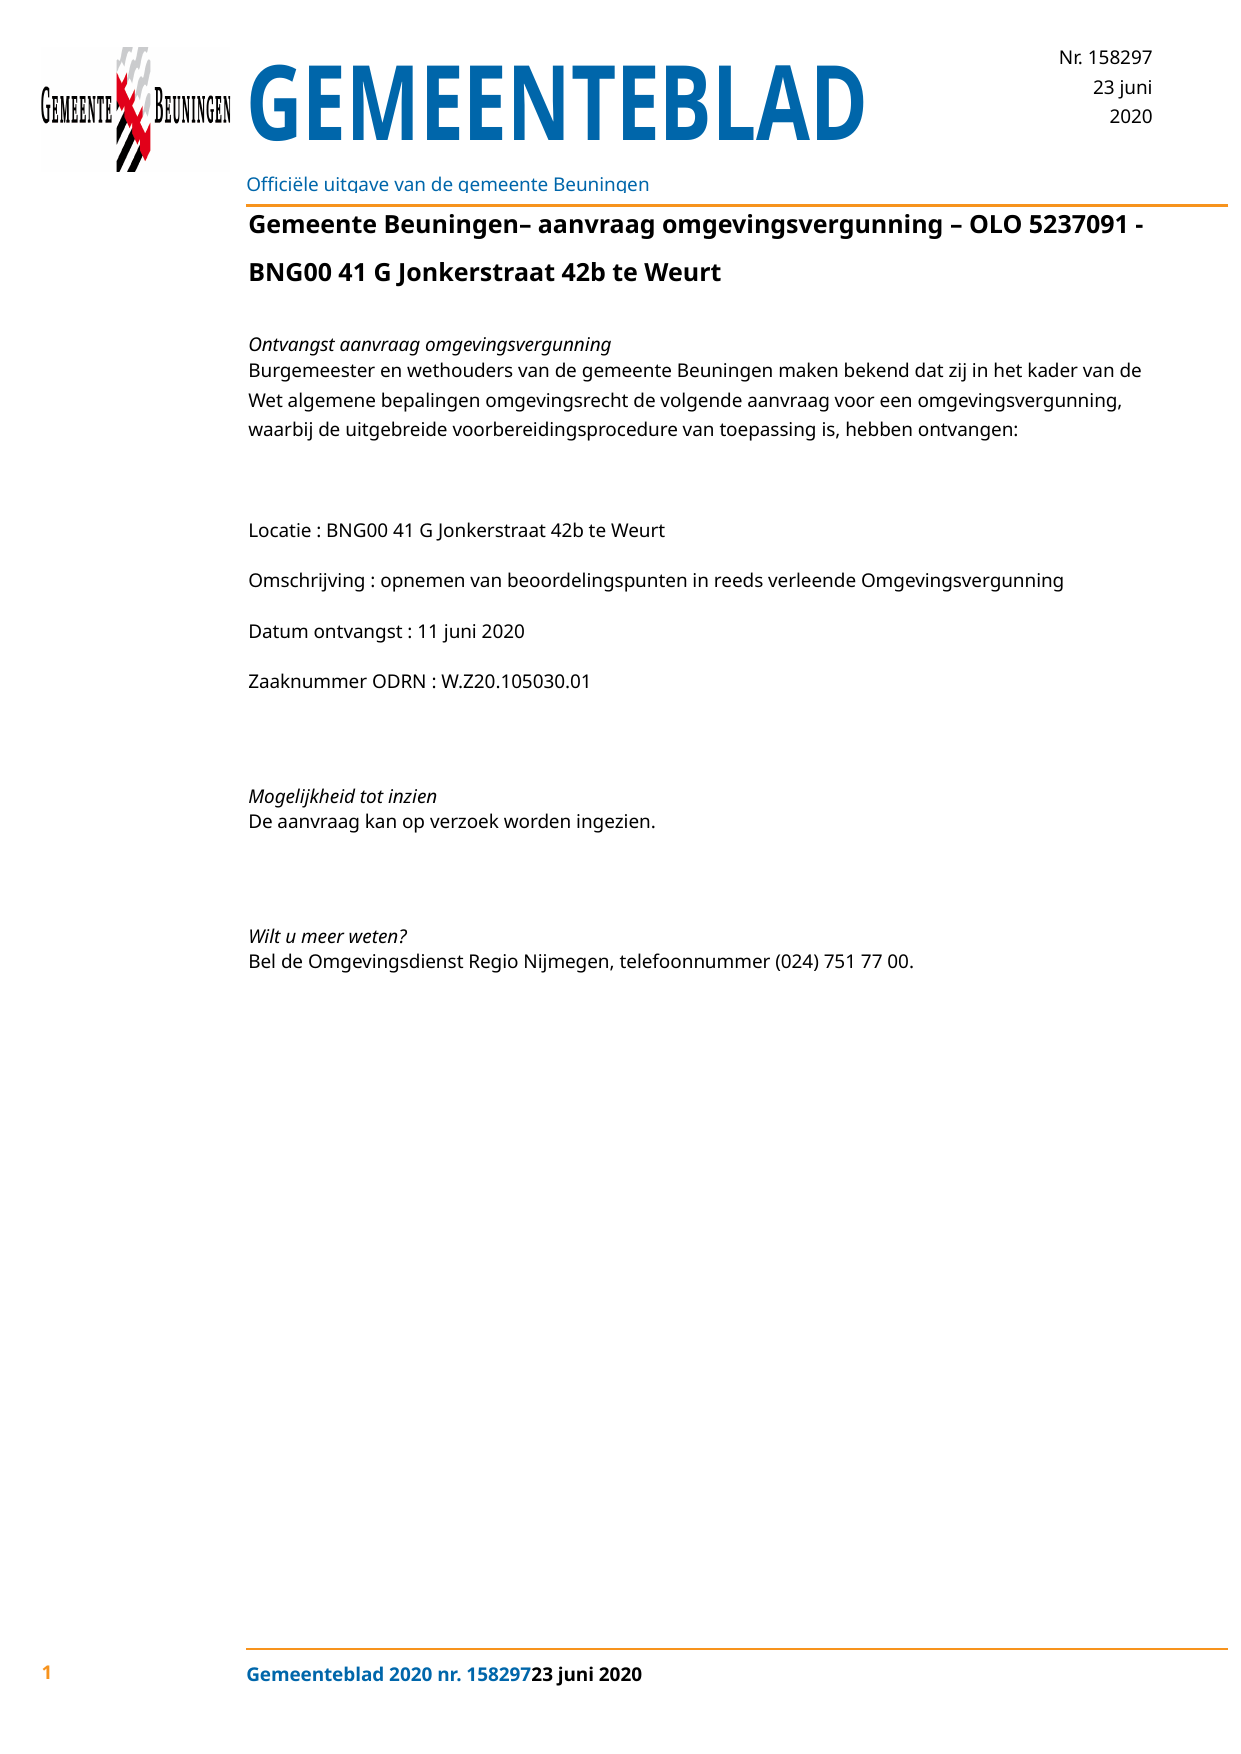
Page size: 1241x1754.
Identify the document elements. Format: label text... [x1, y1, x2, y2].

text Mogelijkheid tot inzien [248, 783, 1152, 808]
text Burgemeester en wethouders van de gemeente Beuningen maken bekend dat zij in het kader van de Wet algemene bepalingen omgevingsrecht de volgende aanvraag voor een omgevingsvergunning, waarbij de uitgebreide voorbereidingsprocedure van toepassing is, hebben ontvangen: [248, 357, 1152, 442]
picture [41, 47, 231, 172]
text De aanvraag kan op verzoek worden ingezien. [248, 808, 1152, 834]
text Datum ontvangst : 11 juni 2020 [248, 618, 1152, 644]
text Locatie : BNG00 41 G Jonkerstraat 42b te Weurt [248, 517, 1152, 543]
text Wilt u meer weten? [248, 923, 1152, 949]
text Omschrijving : opnemen van beoordelingspunten in reeds verleende Omgevingsvergunning [248, 568, 1152, 593]
text Gemeente Beuningen– aanvraag omgevingsvergunning – OLO 5237091 - BNG00 41 G Jonkerstraat 42b te Weurt [248, 207, 1152, 288]
text Ontvangst aanvraag omgevingsvergunning [248, 331, 1152, 357]
text Bel de Omgevingsdienst Regio Nijmegen, telefoonnummer (024) 751 77 00. [248, 949, 1152, 974]
text Zaaknummer ODRN : W.Z20.105030.01 [248, 668, 1152, 694]
